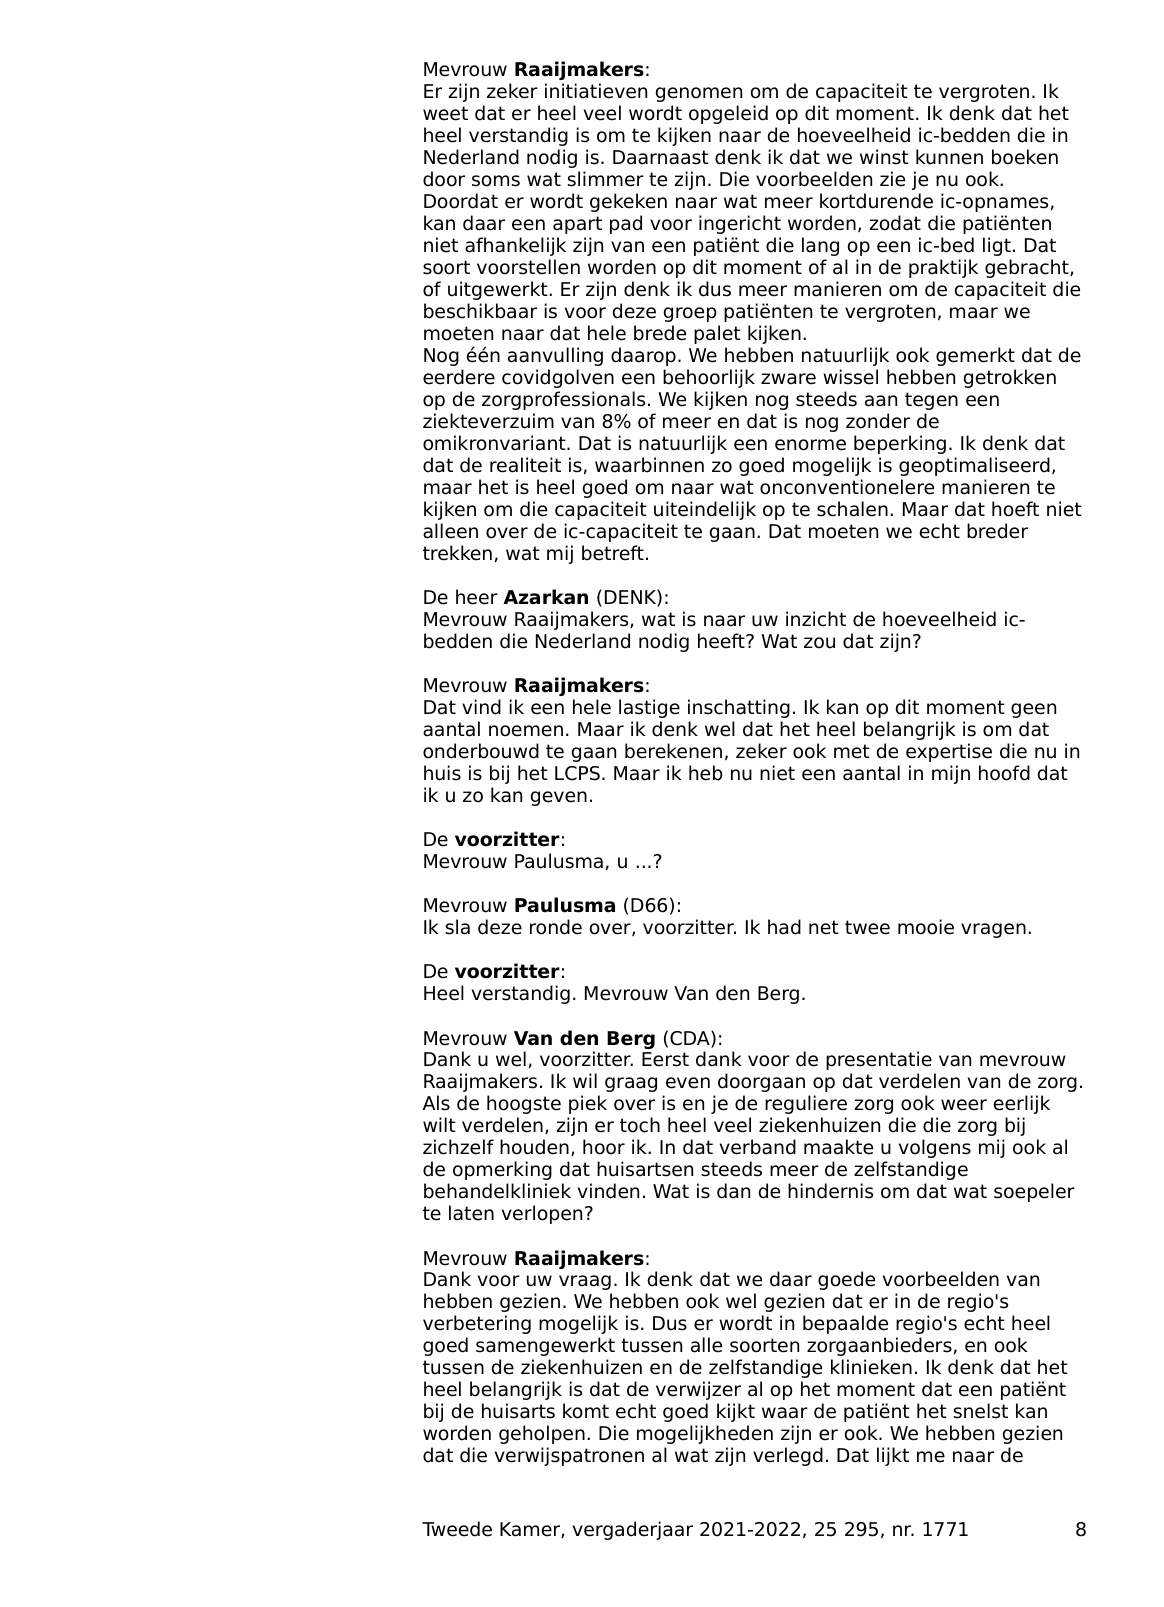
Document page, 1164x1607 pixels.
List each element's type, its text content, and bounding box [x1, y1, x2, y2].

text Dat vind ik een hele lastige inschatting. Ik kan op dit moment geen aantal noemen. Maar ik denk wel dat het heel belangrijk is om dat onderbouwd te gaan berekenen, zeker ook met de expertise die nu in huis is bij het LCPS. Maar ik heb nu niet een aantal in mijn hoofd dat ik u zo kan geven. [422, 697, 1087, 807]
text Dank u wel, voorzitter. Eerst dank voor de presentatie van mevrouw Raaijmakers. Ik wil graag even doorgaan op dat verdelen van de zorg. Als de hoogste piek over is en je de reguliere zorg ook weer eerlijk wilt verdelen, zijn er toch heel veel ziekenhuizen die die zorg bij zichzelf houden, hoor ik. In dat verband maakte u volgens mij ook al de opmerking dat huisartsen steeds meer de zelfstandige behandelkliniek vinden. Wat is dan de hindernis om dat wat soepeler te laten verlopen? [422, 1049, 1087, 1225]
text Mevrouw Raaijmakers: [422, 675, 1087, 697]
text Ik sla deze ronde over, voorzitter. Ik had net twee mooie vragen. [422, 917, 1087, 939]
text De heer Azarkan (DENK): [422, 587, 1087, 609]
text Dank voor uw vraag. Ik denk dat we daar goede voorbeelden van hebben gezien. We hebben ook wel gezien dat er in de regio's verbetering mogelijk is. Dus er wordt in bepaalde regio's echt heel goed samengewerkt tussen alle soorten zorgaanbieders, en ook tussen de ziekenhuizen en de zelfstandige klinieken. Ik denk dat het heel belangrijk is dat de verwijzer al op het moment dat een patiënt bij de huisarts komt echt goed kijkt waar de patiënt het snelst kan worden geholpen. Die mogelijkheden zijn er ook. We hebben gezien dat die verwijspatronen al wat zijn verlegd. Dat lijkt me naar de [422, 1269, 1087, 1467]
text Nog één aanvulling daarop. We hebben natuurlijk ook gemerkt dat de eerdere covidgolven een behoorlijk zware wissel hebben getrokken op de zorgprofessionals. We kijken nog steeds aan tegen een ziekteverzuim van 8% of meer en dat is nog zonder de omikronvariant. Dat is natuurlijk een enorme beperking. Ik denk dat dat de realiteit is, waarbinnen zo goed mogelijk is geoptimaliseerd, maar het is heel goed om naar wat onconventionelere manieren te kijken om die capaciteit uiteindelijk op te schalen. Maar dat hoeft niet alleen over de ic-capaciteit te gaan. Dat moeten we echt breder trekken, wat mij betreft. [422, 345, 1087, 564]
text Heel verstandig. Mevrouw Van den Berg. [422, 983, 1087, 1005]
text De voorzitter: [422, 829, 1087, 851]
text De voorzitter: [422, 961, 1087, 983]
text Mevrouw Raaijmakers: [422, 59, 1087, 81]
text Mevrouw Raaijmakers: [422, 1247, 1087, 1269]
text Mevrouw Paulusma (D66): [422, 895, 1087, 917]
text Mevrouw Paulusma, u ...? [422, 851, 1087, 873]
text Er zijn zeker initiatieven genomen om de capaciteit te vergroten. Ik weet dat er heel veel wordt opgeleid op dit moment. Ik denk dat het heel verstandig is om te kijken naar de hoeveelheid ic-bedden die in Nederland nodig is. Daarnaast denk ik dat we winst kunnen boeken door soms wat slimmer te zijn. Die voorbeelden zie je nu ook. Doordat er wordt gekeken naar wat meer kortdurende ic-opnames, kan daar een apart pad voor ingericht worden, zodat die patiënten niet afhankelijk zijn van een patiënt die lang op een ic-bed ligt. Dat soort voorstellen worden op dit moment of al in de praktijk gebracht, of uitgewerkt. Er zijn denk ik dus meer manieren om de capaciteit die beschikbaar is voor deze groep patiënten te vergroten, maar we moeten naar dat hele brede palet kijken. [422, 81, 1087, 345]
text Mevrouw Van den Berg (CDA): [422, 1027, 1087, 1049]
text Mevrouw Raaijmakers, wat is naar uw inzicht de hoeveelheid ic-bedden die Nederland nodig heeft? Wat zou dat zijn? [422, 609, 1087, 653]
